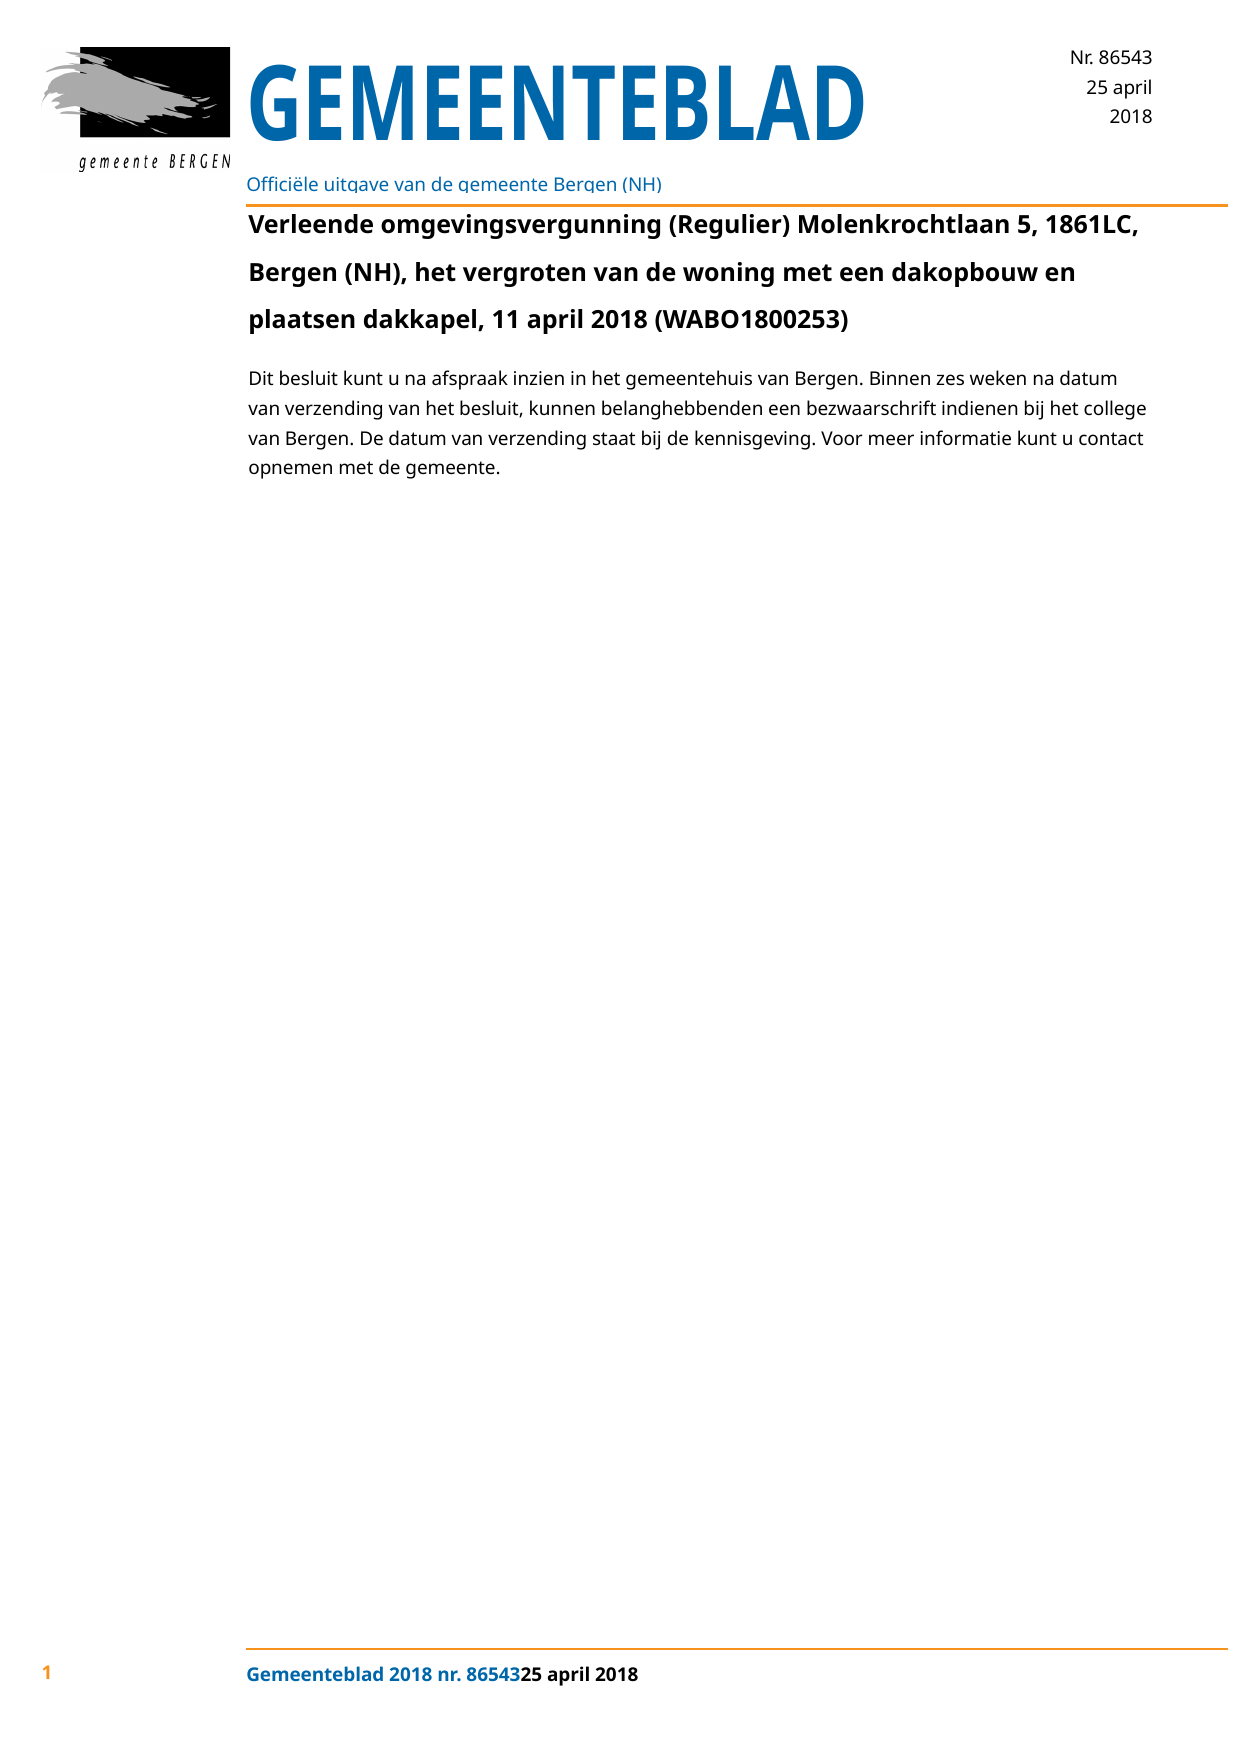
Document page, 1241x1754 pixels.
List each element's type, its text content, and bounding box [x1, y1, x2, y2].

picture [41, 47, 231, 172]
text Dit besluit kunt u na afspraak inzien in het gemeentehuis van Bergen. Binnen zes weken na datum van verzending van het besluit, kunnen belanghebbenden een bezwaarschrift indienen bij het college van Bergen. De datum van verzending staat bij de kennisgeving. Voor meer informatie kunt u contact opnemen met de gemeente. [248, 366, 1152, 480]
text Verleende omgevingsvergunning (Regulier) Molenkrochtlaan 5, 1861LC, Bergen (NH), het vergroten van de woning met een dakopbouw en plaatsen dakkapel, 11 april 2018 (WABO1800253) [248, 207, 1152, 336]
